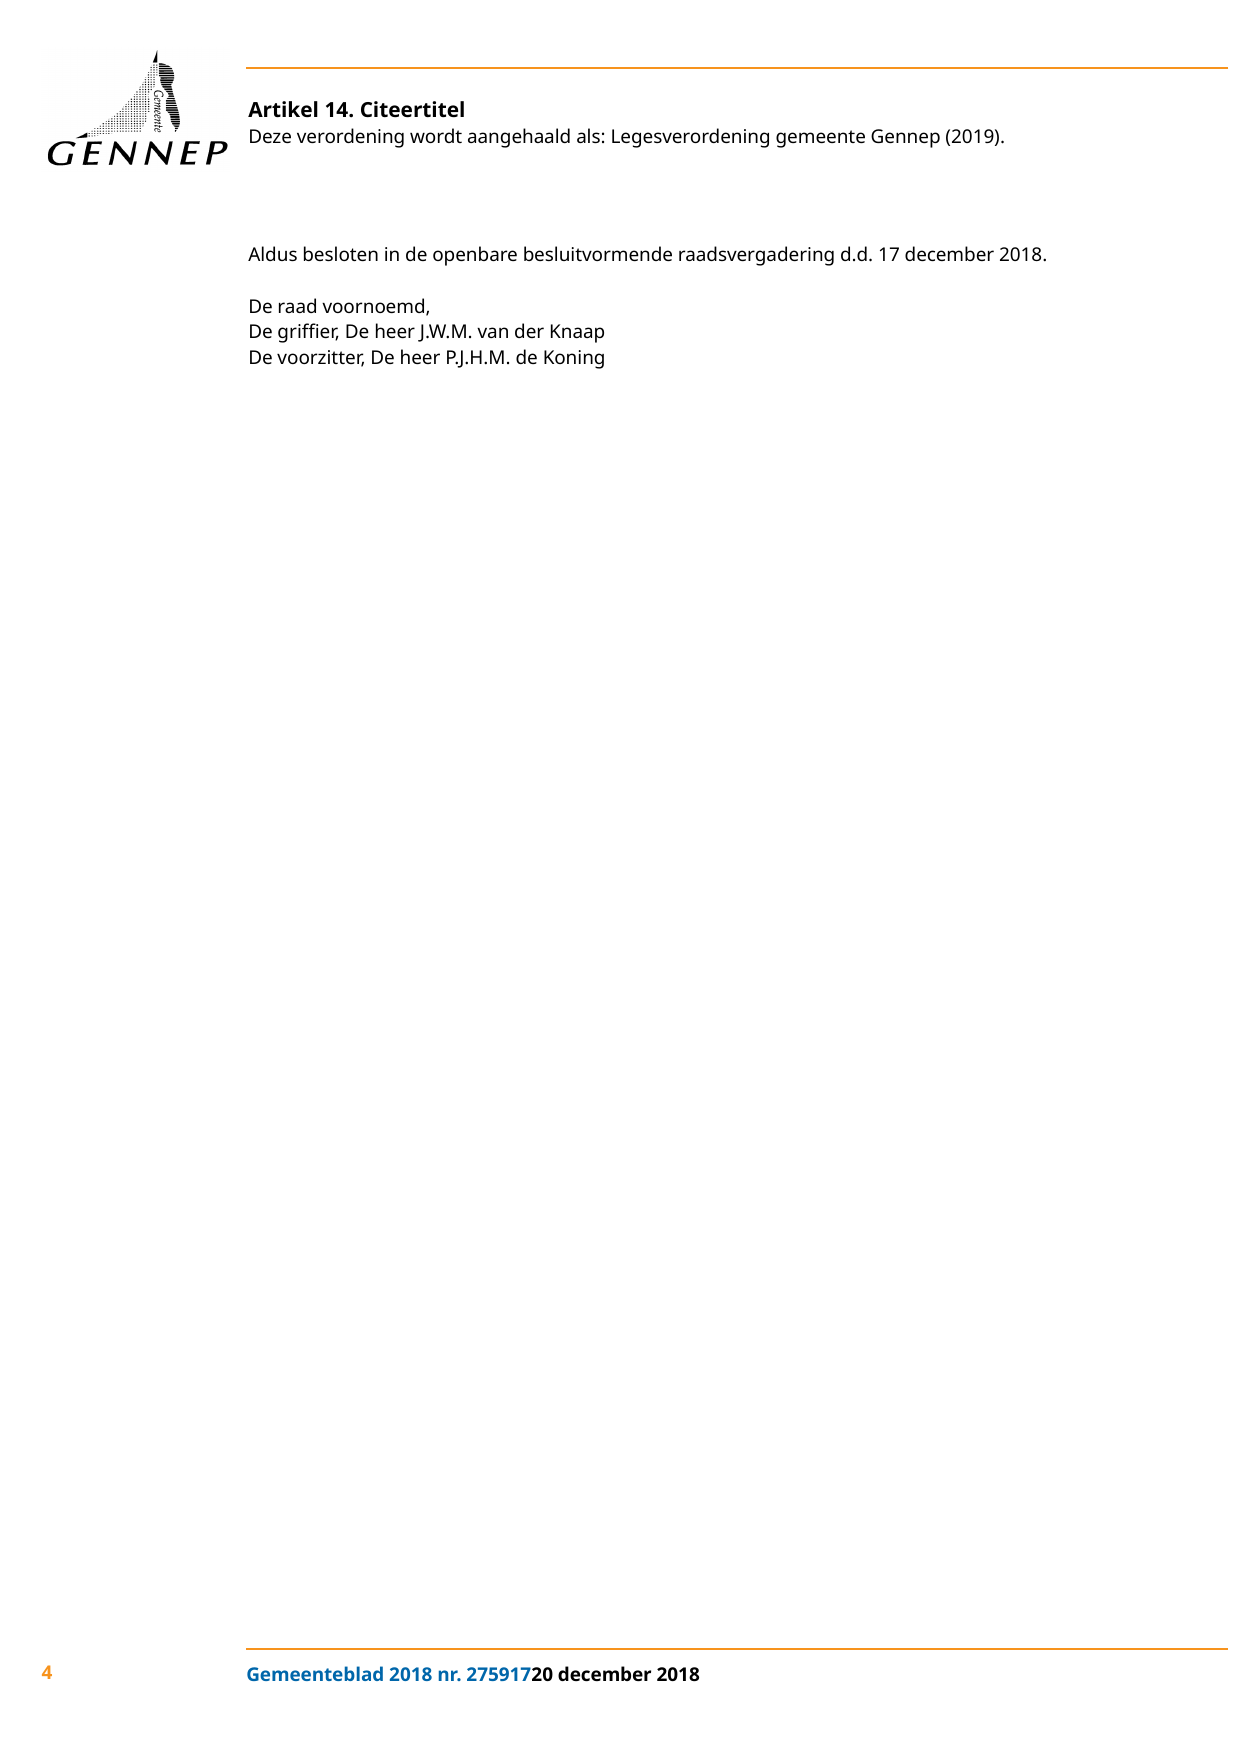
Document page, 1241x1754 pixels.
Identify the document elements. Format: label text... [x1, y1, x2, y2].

text Deze verordening wordt aangehaald als: Legesverordening gemeente Gennep (2019). [248, 123, 1152, 149]
text Artikel 14. Citeertitel [248, 95, 1152, 123]
text De griffier, De heer J.W.M. van der Knaap [248, 319, 1152, 344]
text De raad voornoemd, [248, 293, 1152, 319]
text Aldus besloten in de openbare besluitvormende raadsvergadering d.d. 17 december 2018. [248, 242, 1152, 267]
text De voorzitter, De heer P.J.H.M. de Koning [248, 344, 1152, 370]
picture [41, 47, 231, 172]
